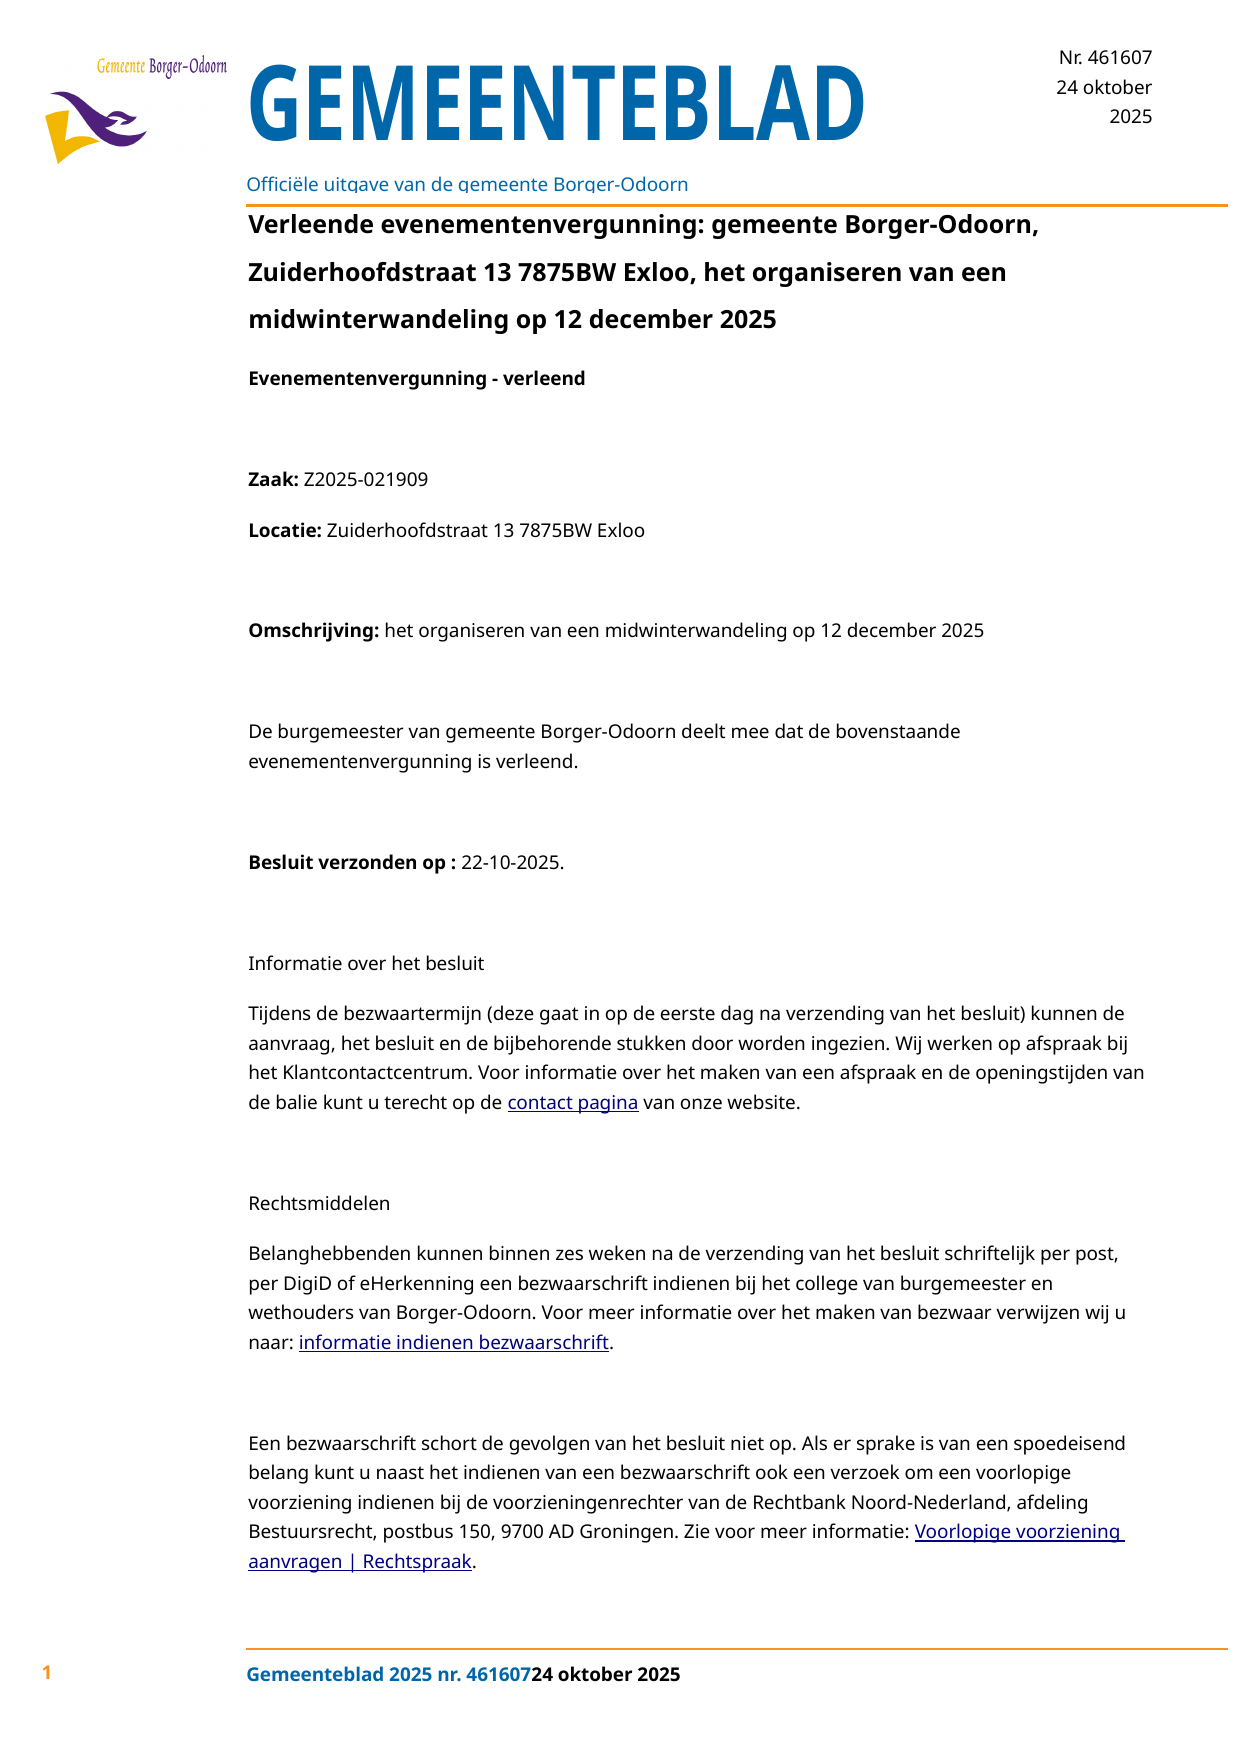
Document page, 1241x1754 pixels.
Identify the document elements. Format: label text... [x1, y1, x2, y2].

text Omschrijving: het organiseren van een midwinterwandeling op 12 december 2025 [248, 618, 1152, 643]
text Een bezwaarschrift schort de gevolgen van het besluit niet op. Als er sprake is van een spoedeisend belang kunt u naast het indienen van een bezwaarschrift ook een verzoek om een voorlopige voorziening indienen bij de voorzieningenrechter van de Rechtbank Noord-Nederland, afdeling Bestuursrecht, postbus 150, 9700 AD Groningen. Zie voor meer informatie: Voorlopige voorziening aanvragen | Rechtspraak. [248, 1430, 1152, 1574]
text Informatie over het besluit [248, 950, 1152, 975]
text Evenementenvergunning - verleend [248, 366, 1152, 391]
text Rechtsmiddelen [248, 1190, 1152, 1215]
text Locatie: Zuiderhoofdstraat 13 7875BW Exloo [248, 517, 1152, 542]
text Verleende evenementenvergunning: gemeente Borger-Odoorn, Zuiderhoofdstraat 13 7875BW Exloo, het organiseren van een midwinterwandeling op 12 december 2025 [248, 207, 1152, 336]
text Belanghebbenden kunnen binnen zes weken na de verzending van het besluit schriftelijk per post, per DigiD of eHerkenning een bezwaarschrift indienen bij het college van burgemeester en wethouders van Borger-Odoorn. Voor meer informatie over het maken van bezwaar verwijzen wij u naar: informatie indienen bezwaarschrift. [248, 1240, 1152, 1354]
text Besluit verzonden op : 22-10-2025. [248, 849, 1152, 874]
text De burgemeester van gemeente Borger-Odoorn deelt mee dat de bovenstaande evenementenvergunning is verleend. [248, 718, 1152, 774]
picture [41, 47, 231, 172]
text Tijdens de bezwaartermijn (deze gaat in op de eerste dag na verzending van het besluit) kunnen de aanvraag, het besluit en de bijbehorende stukken door worden ingezien. Wij werken op afspraak bij het Klantcontactcentrum. Voor informatie over het maken van een afspraak en de openingstijden van de balie kunt u terecht op de contact pagina van onze website. [248, 1000, 1152, 1114]
text Zaak: Z2025-021909 [248, 466, 1152, 492]
